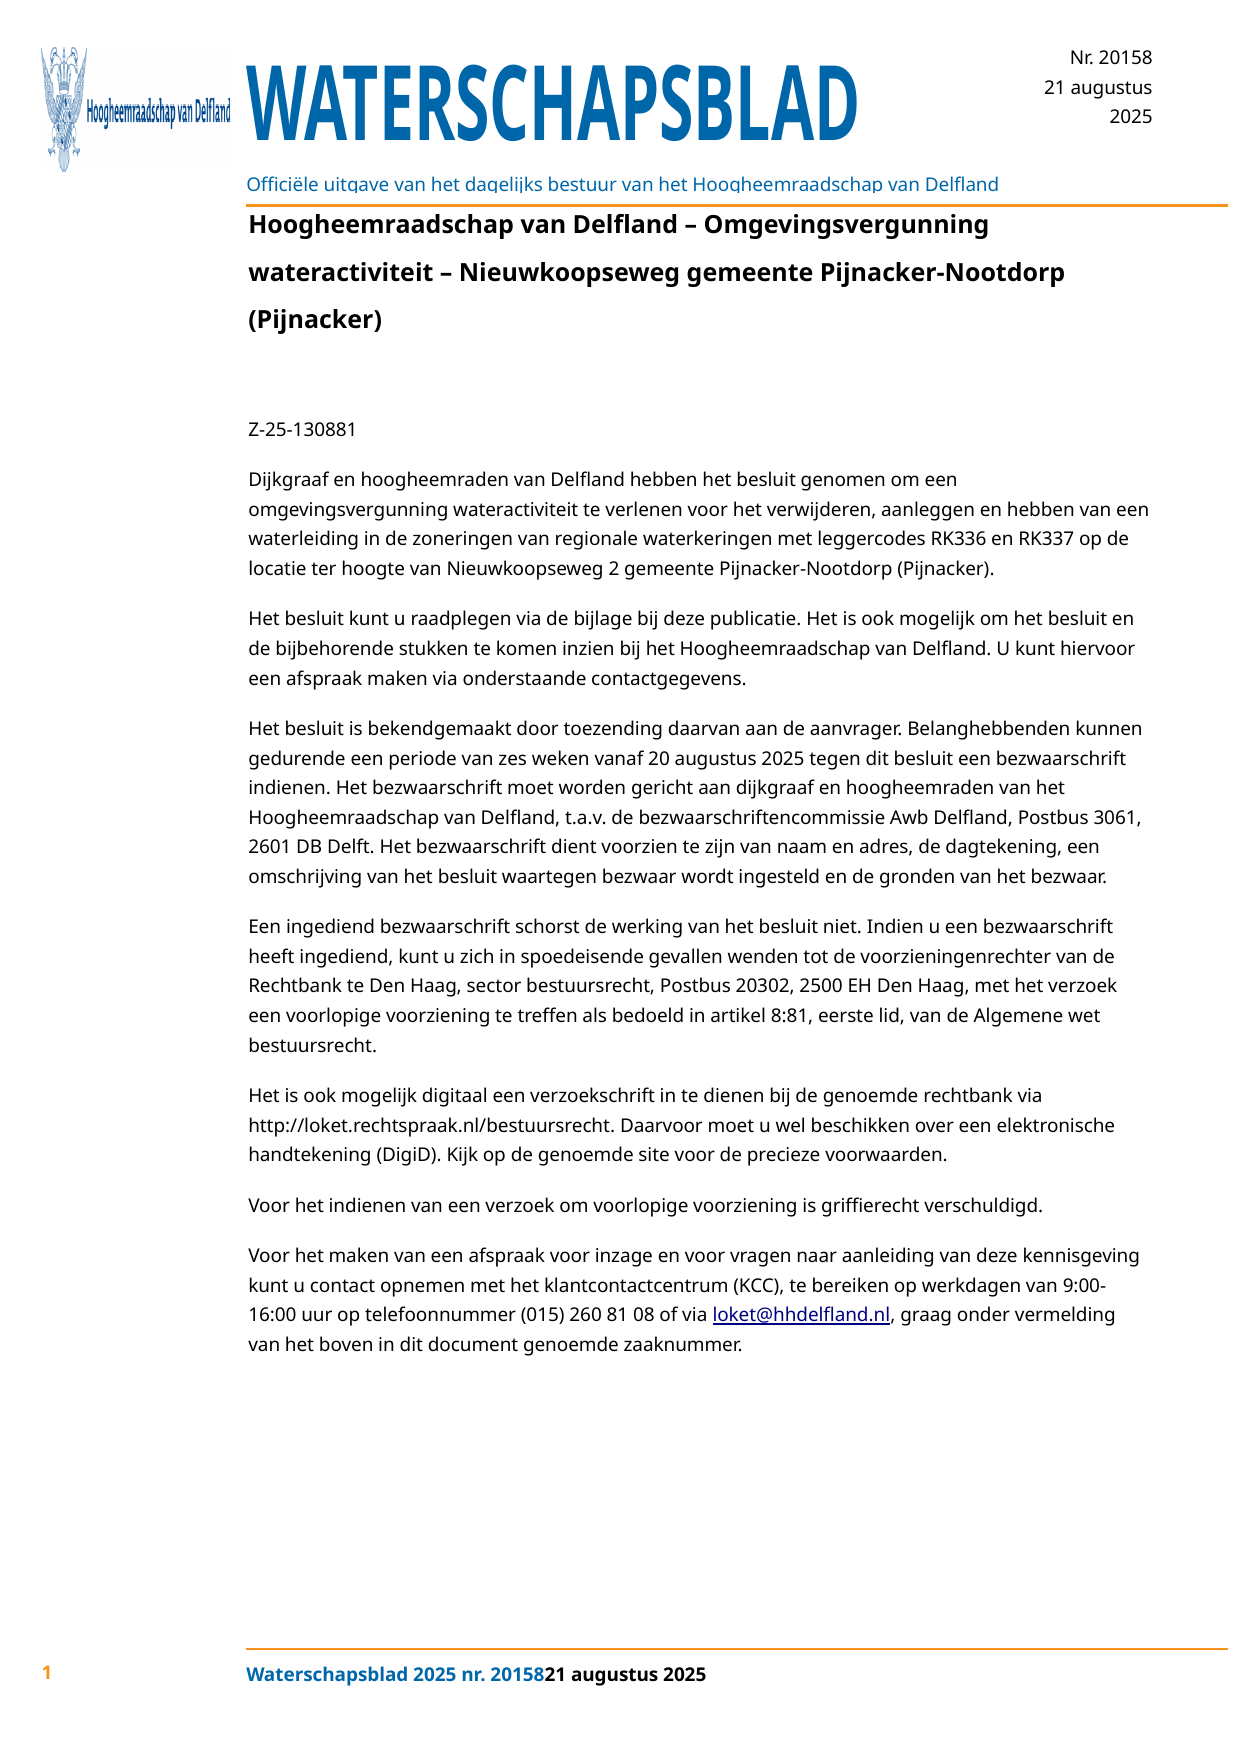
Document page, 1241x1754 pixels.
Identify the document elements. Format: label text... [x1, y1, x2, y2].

picture [41, 47, 231, 172]
text Voor het maken van een afspraak voor inzage en voor vragen naar aanleiding van deze kennisgeving kunt u contact opnemen met het klantcontactcentrum (KCC), te bereiken op werkdagen van 9:00-16:00 uur op telefoonnummer (015) 260 81 08 of via loket@hhdelfland.nl, graag onder vermelding van het boven in dit document genoemde zaaknummer. [248, 1242, 1152, 1357]
text Een ingediend bezwaarschrift schorst de werking van het besluit niet. Indien u een bezwaarschrift heeft ingediend, kunt u zich in spoedeisende gevallen wenden tot de voorzieningenrechter van de Rechtbank te Den Haag, sector bestuursrecht, Postbus 20302, 2500 EH Den Haag, met het verzoek een voorlopige voorziening te treffen als bedoeld in artikel 8:81, eerste lid, van de Algemene wet bestuursrecht. [248, 913, 1152, 1057]
text Hoogheemraadschap van Delfland – Omgevingsvergunning wateractiviteit – Nieuwkoopseweg gemeente Pijnacker-Nootdorp (Pijnacker) [248, 207, 1152, 336]
text Voor het indienen van een verzoek om voorlopige voorziening is griffierecht verschuldigd. [248, 1192, 1152, 1217]
text Het besluit is bekendgemaakt door toezending daarvan aan de aanvrager. Belanghebbenden kunnen gedurende een periode van zes weken vanaf 20 augustus 2025 tegen dit besluit een bezwaarschrift indienen. Het bezwaarschrift moet worden gericht aan dijkgraaf en hoogheemraden van het Hoogheemraadschap van Delfland, t.a.v. de bezwaarschriftencommissie Awb Delfland, Postbus 3061, 2601 DB Delft. Het bezwaarschrift dient voorzien te zijn van naam en adres, de dagtekening, een omschrijving van het besluit waartegen bezwaar wordt ingesteld en de gronden van het bezwaar. [248, 715, 1152, 889]
text Dijkgraaf en hoogheemraden van Delfland hebben het besluit genomen om een omgevingsvergunning wateractiviteit te verlenen voor het verwijderen, aanleggen en hebben van een waterleiding in de zoneringen van regionale waterkeringen met leggercodes RK336 en RK337 op de locatie ter hoogte van Nieuwkoopseweg 2 gemeente Pijnacker-Nootdorp (Pijnacker). [248, 466, 1152, 581]
text Het besluit kunt u raadplegen via de bijlage bij deze publicatie. Het is ook mogelijk om het besluit en de bijbehorende stukken te komen inzien bij het Hoogheemraadschap van Delfland. U kunt hiervoor een afspraak maken via onderstaande contactgegevens. [248, 606, 1152, 690]
text Z-25-130881 [248, 416, 1152, 442]
text Het is ook mogelijk digitaal een verzoekschrift in te dienen bij de genoemde rechtbank via http://loket.rechtspraak.nl/bestuursrecht. Daarvoor moet u wel beschikken over een elektronische handtekening (DigiD). Kijk op de genoemde site voor de precieze voorwaarden. [248, 1082, 1152, 1167]
